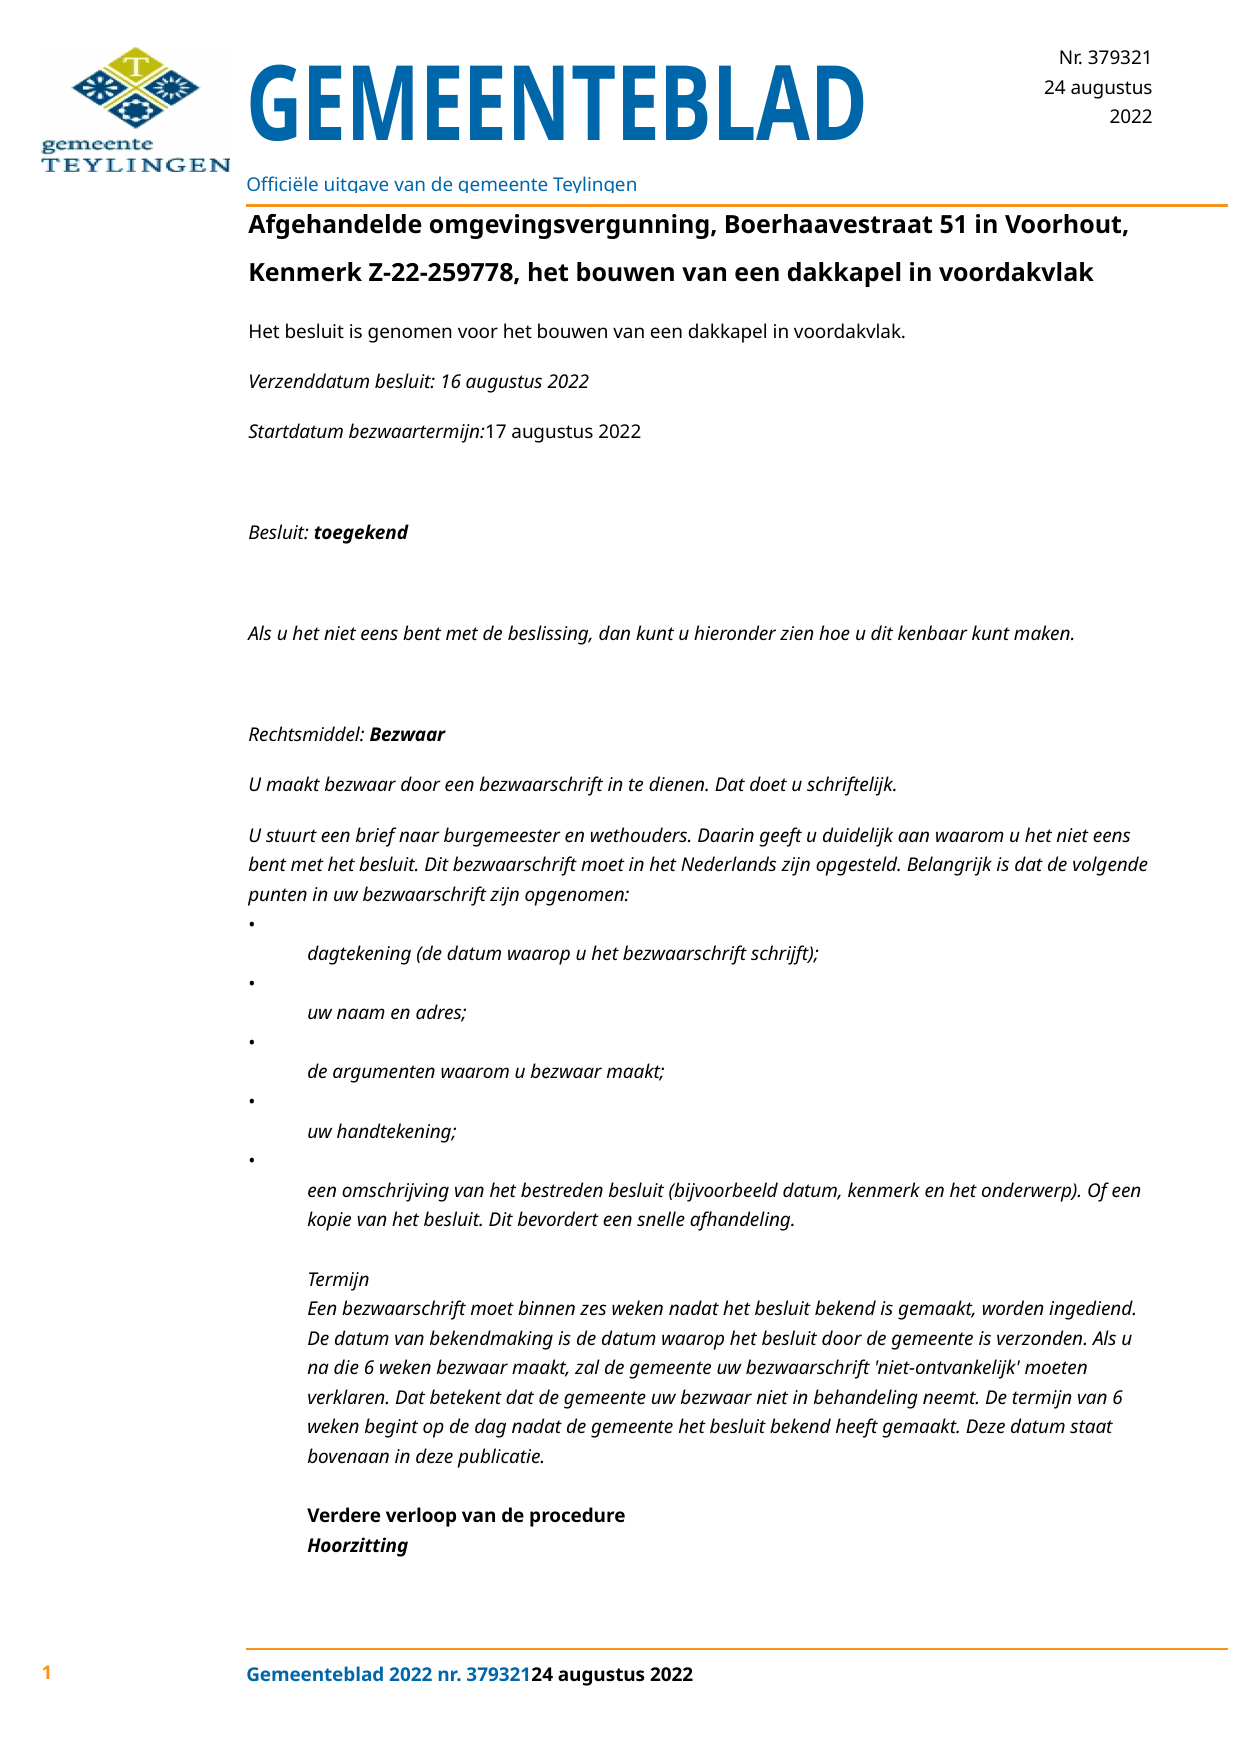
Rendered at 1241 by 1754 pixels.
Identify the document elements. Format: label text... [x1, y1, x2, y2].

text Rechtsmiddel: Bezwaar [248, 721, 1152, 747]
text Het besluit is genomen voor het bouwen van een dakkapel in voordakvlak. [248, 318, 1152, 344]
text Als u het niet eens bent met de beslissing, dan kunt u hieronder zien hoe u dit kenbaar kunt maken. [248, 620, 1152, 646]
list dagtekening (de datum waarop u het bezwaarschrift schrijft); [248, 940, 1152, 966]
list de argumenten waarom u bezwaar maakt; [248, 1059, 1152, 1084]
text U stuurt een brief naar burgemeester en wethouders. Daarin geeft u duidelijk aan waarom u het niet eens bent met het besluit. Dit bezwaarschrift moet in het Nederlands zijn opgesteld. Belangrijk is dat de volgende punten in uw bezwaarschrift zijn opgenomen: [248, 822, 1152, 907]
list een omschrijving van het bestreden besluit (bijvoorbeeld datum, kenmerk en het onderwerp). Of een kopie van het besluit. Dit bevordert een snelle afhandeling. [248, 1177, 1152, 1232]
text Verzenddatum besluit: 16 augustus 2022 [248, 368, 1152, 394]
text Startdatum bezwaartermijn:17 augustus 2022 [248, 419, 1152, 444]
picture [41, 47, 231, 172]
list uw handtekening; [248, 1118, 1152, 1144]
list Hoorzitting [248, 1532, 1152, 1558]
list uw naam en adres; [248, 999, 1152, 1025]
text Besluit: toegekend [248, 519, 1152, 545]
text U maakt bezwaar door een bezwaarschrift in te dienen. Dat doet u schriftelijk. [248, 772, 1152, 797]
list Termijn [248, 1266, 1152, 1292]
text Afgehandelde omgevingsvergunning, Boerhaavestraat 51 in Voorhout, Kenmerk Z-22-259778, het bouwen van een dakkapel in voordakvlak [248, 207, 1152, 288]
list Verdere verloop van de procedure [248, 1502, 1152, 1528]
list Een bezwaarschrift moet binnen zes weken nadat het besluit bekend is gemaakt, worden ingediend. De datum van bekendmaking is de datum waarop het besluit door de gemeente is verzonden. Als u na die 6 weken bezwaar maakt, zal de gemeente uw bezwaarschrift 'niet-ontvankelijk' moeten verklaren. Dat betekent dat de gemeente uw bezwaar niet in behandeling neemt. De termijn van 6 weken begint op de dag nadat de gemeente het besluit bekend heeft gemaakt. Deze datum staat bovenaan in deze publicatie. [248, 1295, 1152, 1469]
